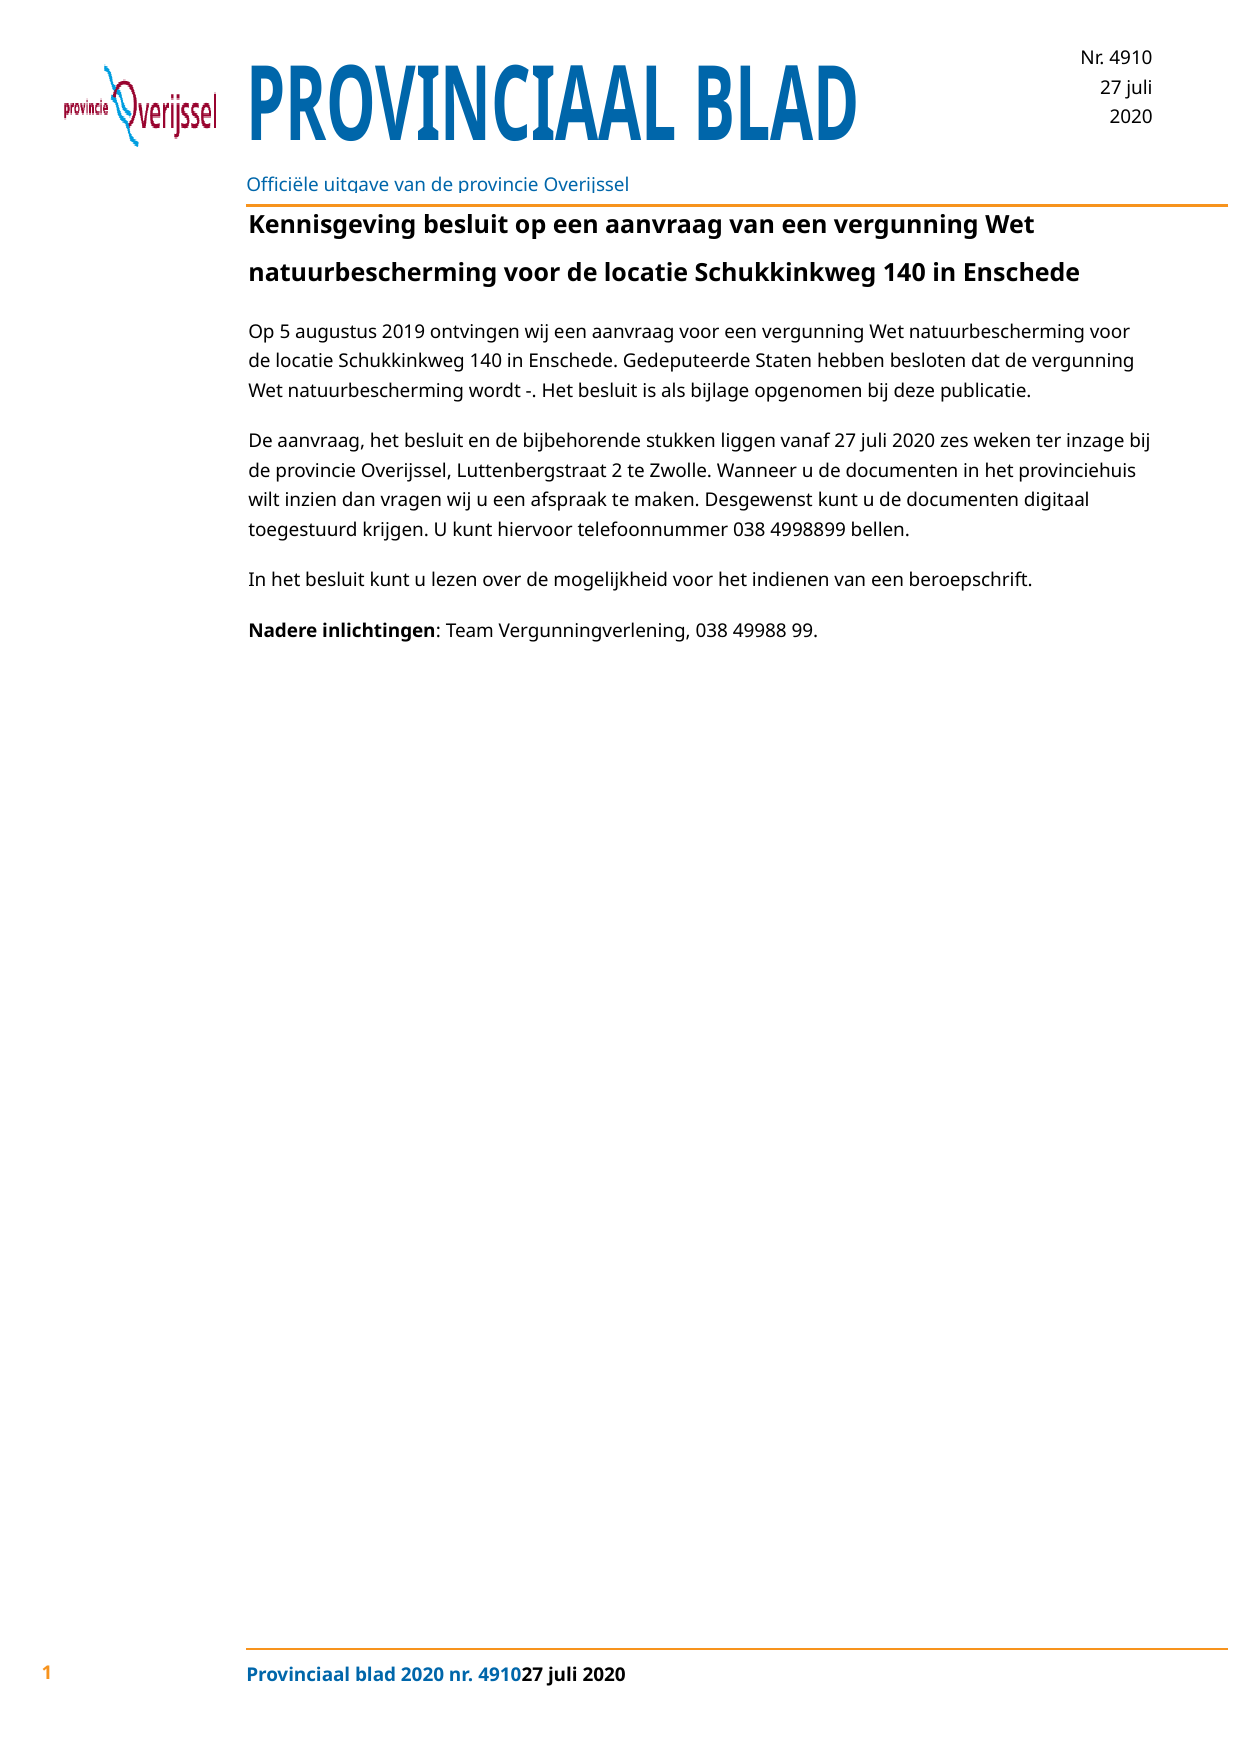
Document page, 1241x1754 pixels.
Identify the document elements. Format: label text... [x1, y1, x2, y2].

text In het besluit kunt u lezen over de mogelijkheid voor het indienen van een beroepschrift. [248, 567, 1152, 592]
text Op 5 augustus 2019 ontvingen wij een aanvraag voor een vergunning Wet natuurbescherming voor de locatie Schukkinkweg 140 in Enschede. Gedeputeerde Staten hebben besloten dat de vergunning Wet natuurbescherming wordt -. Het besluit is als bijlage opgenomen bij deze publicatie. [248, 318, 1152, 403]
text Kennisgeving besluit op een aanvraag van een vergunning Wet natuurbescherming voor de locatie Schukkinkweg 140 in Enschede [248, 207, 1152, 288]
text Nadere inlichtingen: Team Vergunningverlening, 038 49988 99. [248, 617, 1152, 643]
text De aanvraag, het besluit en de bijbehorende stukken liggen vanaf 27 juli 2020 zes weken ter inzage bij de provincie Overijssel, Luttenbergstraat 2 te Zwolle. Wanneer u de documenten in het provinciehuis wilt inzien dan vragen wij u een afspraak te maken. Desgewenst kunt u de documenten digitaal toegestuurd krijgen. U kunt hiervoor telefoonnummer 038 4998899 bellen. [248, 427, 1152, 542]
picture [41, 47, 231, 172]
